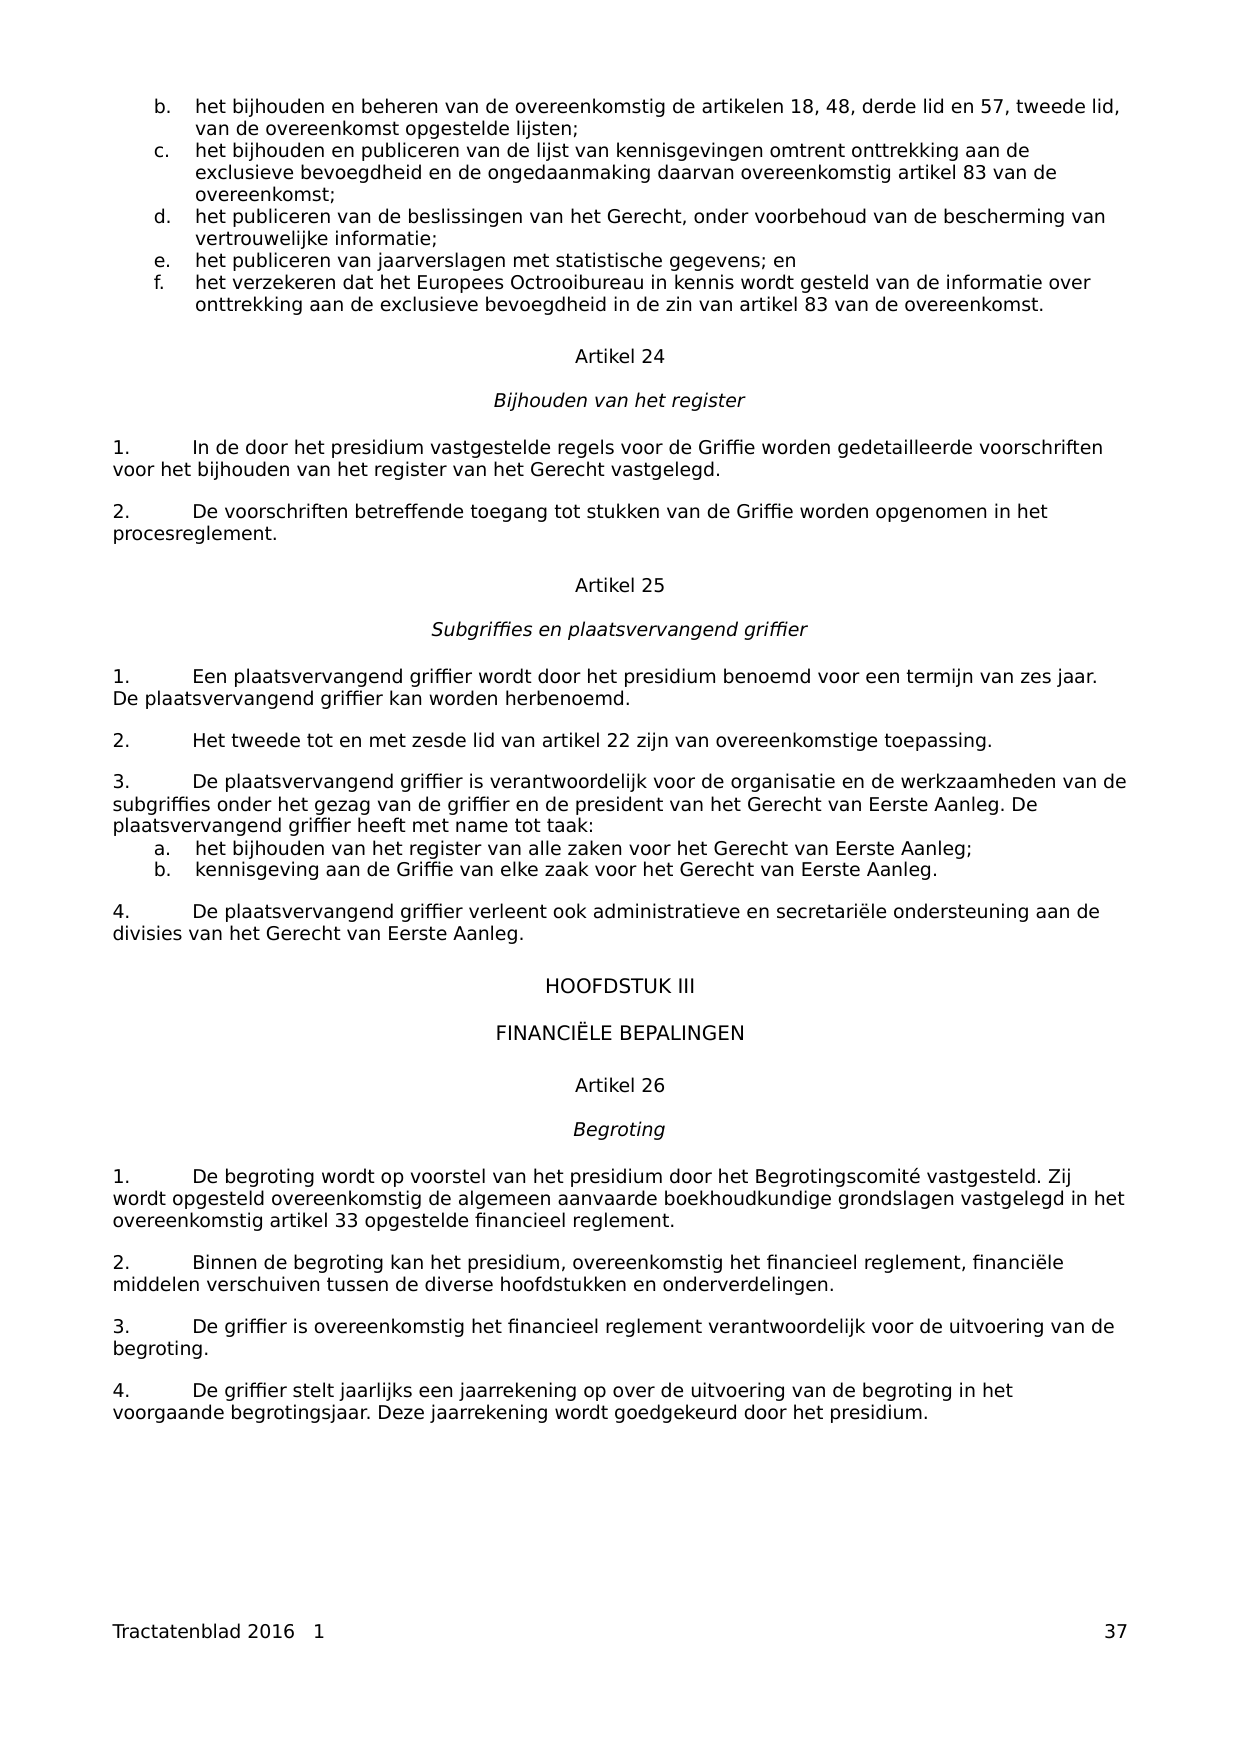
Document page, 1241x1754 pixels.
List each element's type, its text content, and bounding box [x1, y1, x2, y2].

text c. het bijhouden en publiceren van de lijst van kennisgevingen omtrent onttrekking aan de exclusieve bevoegdheid en de ongedaanmaking daarvan overeenkomstig artikel 83 van de overeenkomst; [153, 140, 1128, 206]
text 4. De griffier stelt jaarlijks een jaarrekening op over de uitvoering van de begroting in het voorgaande begrotingsjaar. Deze jaarrekening wordt goedgekeurd door het presidium. [112, 1380, 1128, 1424]
text 2. Binnen de begroting kan het presidium, overeenkomstig het financieel reglement, financiële middelen verschuiven tussen de diverse hoofdstukken en onderverdelingen. [112, 1252, 1128, 1296]
text 1. Een plaatsvervangend griffier wordt door het presidium benoemd voor een termijn van zes jaar. De plaatsvervangend griffier kan worden herbenoemd. [112, 666, 1128, 709]
text 2. Het tweede tot en met zesde lid van artikel 22 zijn van overeenkomstige toepassing. [112, 729, 1128, 751]
text d. het publiceren van de beslissingen van het Gerecht, onder voorbehoud van de bescherming van vertrouwelijke informatie; [153, 206, 1128, 250]
subtitle HOOFDSTUK III FINANCIËLE BEPALINGEN [112, 975, 1128, 1045]
subtitle Artikel 25 Subgriffies en plaatsvervangend griffier [112, 574, 1128, 641]
text a. het bijhouden van het register van alle zaken voor het Gerecht van Eerste Aanleg; [153, 837, 1128, 859]
text e. het publiceren van jaarverslagen met statistische gegevens; en [153, 250, 1128, 272]
text f. het verzekeren dat het Europees Octrooibureau in kennis wordt gesteld van de informatie over onttrekking aan de exclusieve bevoegdheid in de zin van artikel 83 van de overeenkomst. [153, 272, 1128, 316]
text b. het bijhouden en beheren van de overeenkomstig de artikelen 18, 48, derde lid en 57, tweede lid, van de overeenkomst opgestelde lijsten; [153, 96, 1128, 140]
subtitle Artikel 24 Bijhouden van het register [112, 346, 1128, 412]
text 3. De plaatsvervangend griffier is verantwoordelijk voor de organisatie en de werkzaamheden van de subgriffies onder het gezag van de griffier en de president van het Gerecht van Eerste Aanleg. De plaatsvervangend griffier heeft met name tot taak: [112, 771, 1128, 837]
text 1. In de door het presidium vastgestelde regels voor de Griffie worden gedetailleerde voorschriften voor het bijhouden van het register van het Gerecht vastgelegd. [112, 437, 1128, 481]
text b. kennisgeving aan de Griffie van elke zaak voor het Gerecht van Eerste Aanleg. [153, 859, 1128, 881]
text 3. De griffier is overeenkomstig het financieel reglement verantwoordelijk voor de uitvoering van de begroting. [112, 1316, 1128, 1360]
text 1. De begroting wordt op voorstel van het presidium door het Begrotingscomité vastgesteld. Zij wordt opgesteld overeenkomstig de algemeen aanvaarde boekhoudkundige grondslagen vastgelegd in het overeenkomstig artikel 33 opgestelde financieel reglement. [112, 1166, 1128, 1232]
text 4. De plaatsvervangend griffier verleent ook administratieve en secretariële ondersteuning aan de divisies van het Gerecht van Eerste Aanleg. [112, 901, 1128, 945]
text 2. De voorschriften betreffende toegang tot stukken van de Griffie worden opgenomen in het procesreglement. [112, 501, 1128, 544]
subtitle Artikel 26 Begroting [112, 1075, 1128, 1141]
